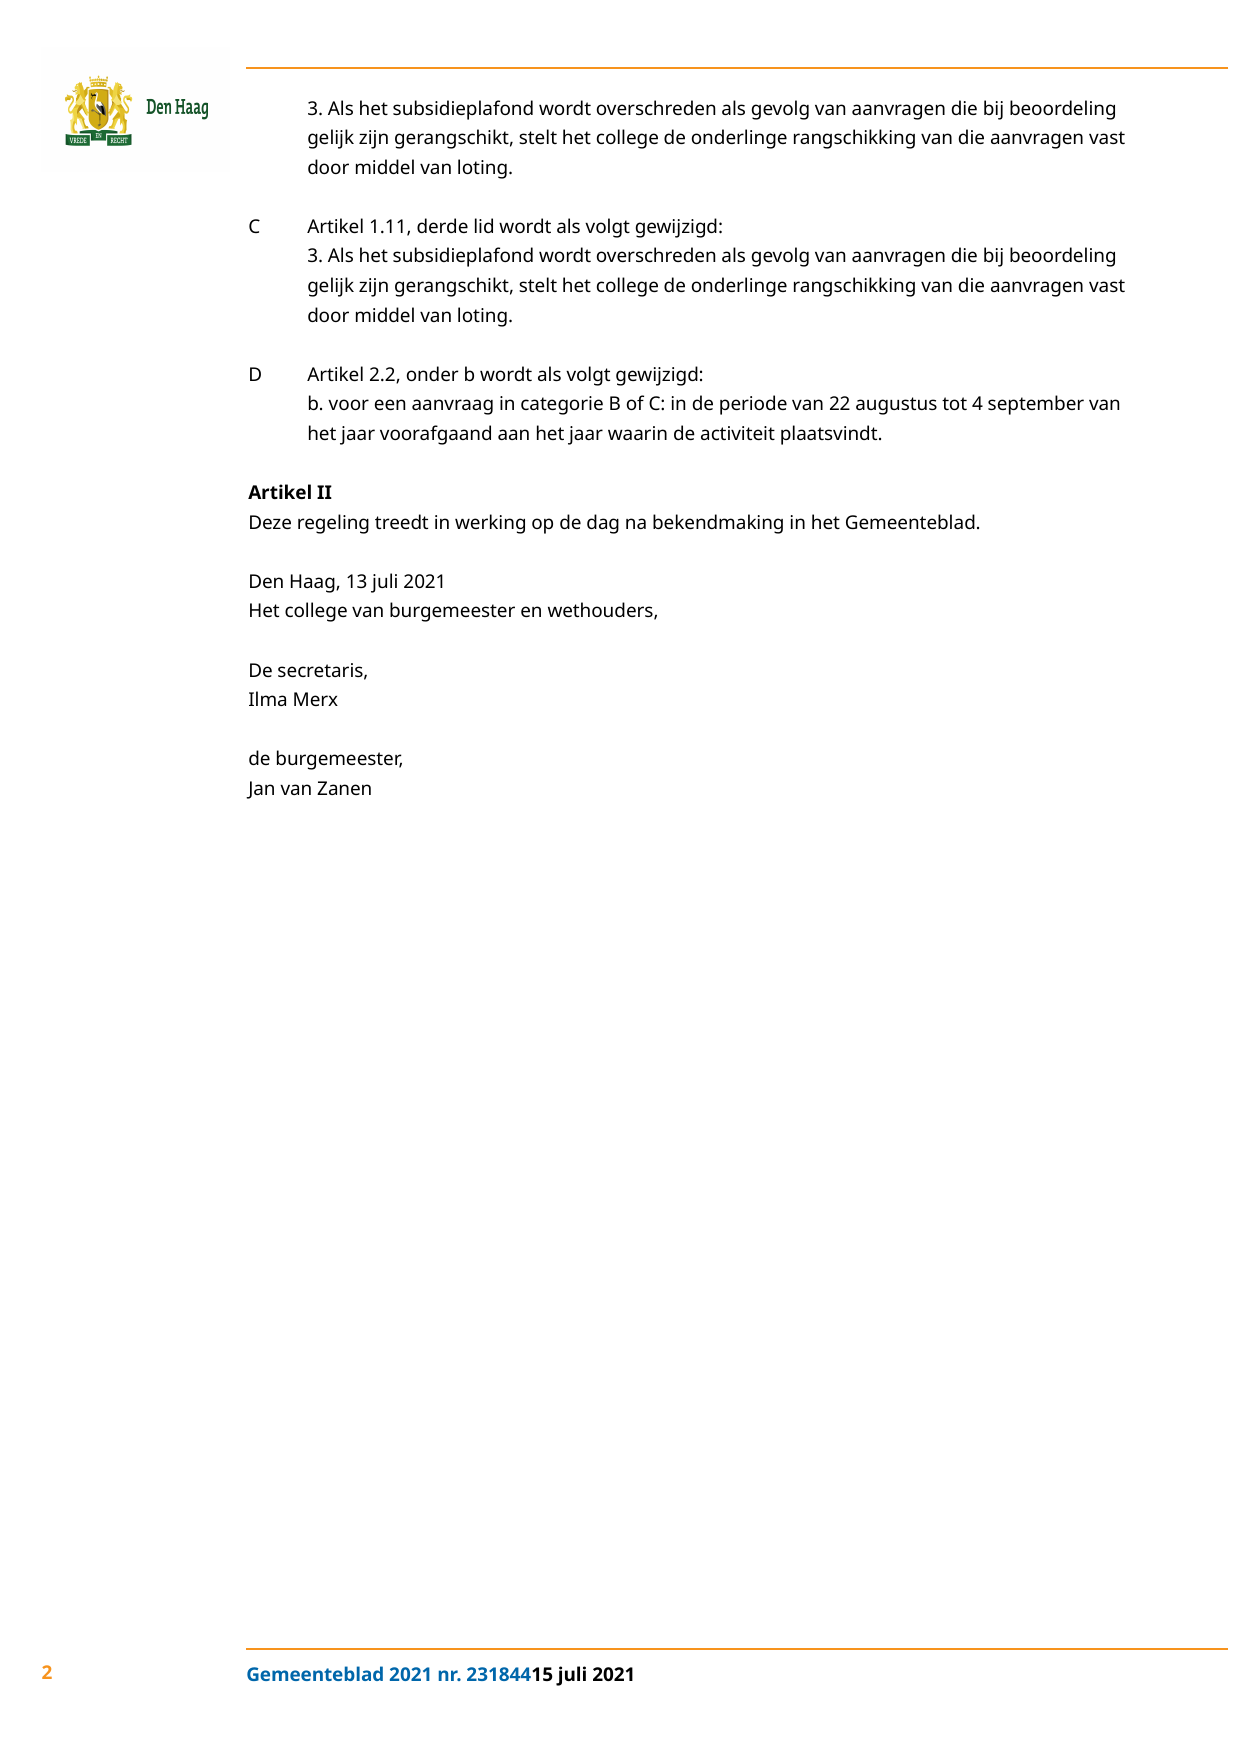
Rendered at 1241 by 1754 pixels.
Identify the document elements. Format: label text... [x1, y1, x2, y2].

text De secretaris, [248, 657, 1152, 683]
text Het college van burgemeester en wethouders, [248, 598, 1152, 623]
list Artikel 2.2, onder b wordt als volgt gewijzigd: [248, 361, 1152, 387]
text Artikel II [248, 479, 1152, 505]
text Deze regeling treedt in werking op de dag na bekendmaking in het Gemeenteblad. [248, 509, 1152, 535]
list Artikel 1.11, derde lid wordt als volgt gewijzigd: [248, 213, 1152, 239]
list b. voor een aanvraag in categorie B of C: in de periode van 22 augustus tot 4 september van het jaar voorafgaand aan het jaar waarin de activiteit plaatsvindt. [248, 391, 1152, 446]
text Jan van Zanen [248, 775, 1152, 801]
text Ilma Merx [248, 686, 1152, 712]
picture [41, 47, 231, 172]
text de burgemeester, [248, 746, 1152, 771]
list 3. Als het subsidieplafond wordt overschreden als gevolg van aanvragen die bij beoordeling gelijk zijn gerangschikt, stelt het college de onderlinge rangschikking van die aanvragen vast door middel van loting. [248, 243, 1152, 328]
text Den Haag, 13 juli 2021 [248, 568, 1152, 594]
list 3. Als het subsidieplafond wordt overschreden als gevolg van aanvragen die bij beoordeling gelijk zijn gerangschikt, stelt het college de onderlinge rangschikking van die aanvragen vast door middel van loting. [248, 95, 1152, 180]
